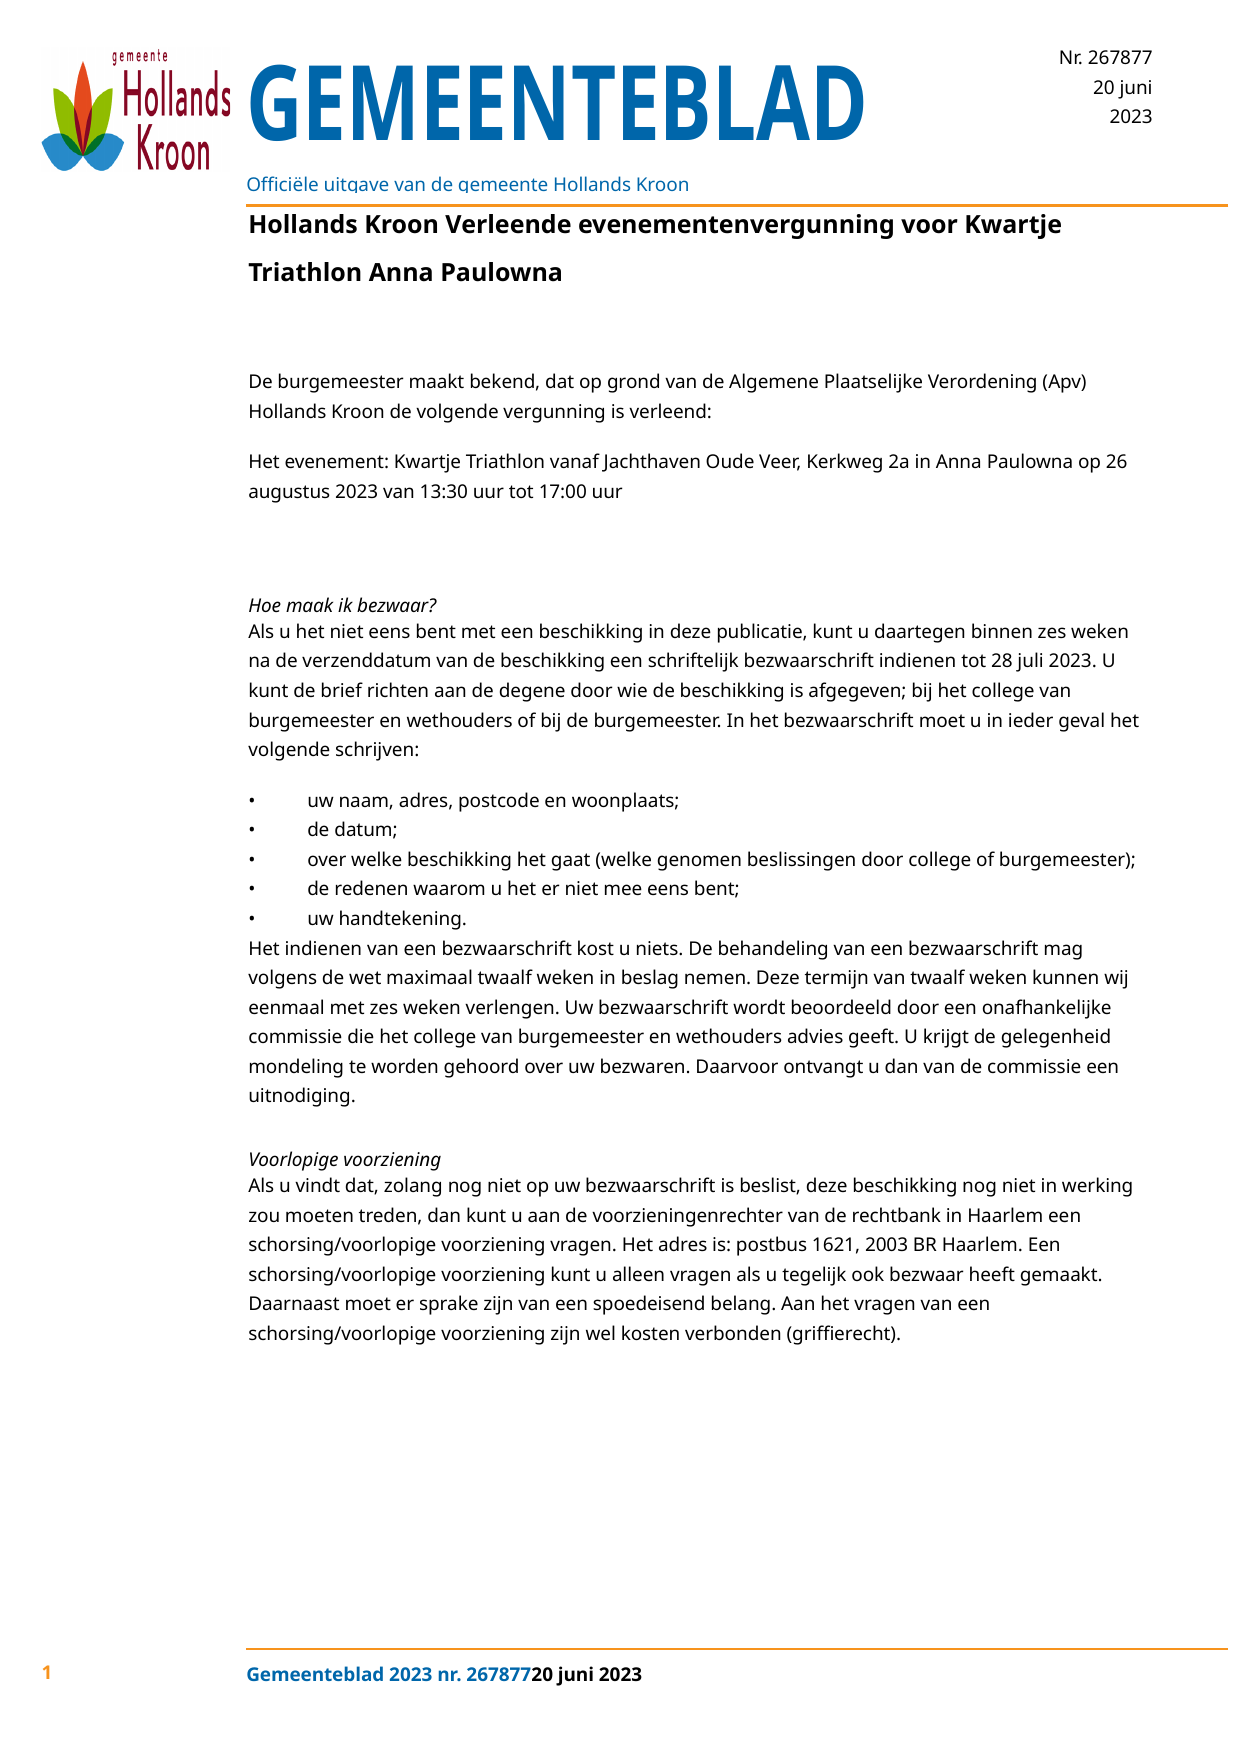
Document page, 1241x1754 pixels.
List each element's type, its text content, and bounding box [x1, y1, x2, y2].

list uw handtekening. [248, 905, 1152, 931]
text Voorlopige voorziening [248, 1147, 1152, 1172]
list uw naam, adres, postcode en woonplaats; [248, 787, 1152, 812]
text Als u het niet eens bent met een beschikking in deze publicatie, kunt u daartegen binnen zes weken na de verzenddatum van de beschikking een schriftelijk bezwaarschrift indienen tot 28 juli 2023. U kunt de brief richten aan de degene door wie de beschikking is afgegeven; bij het college van burgemeester en wethouders of bij de burgemeester. In het bezwaarschrift moet u in ieder geval het volgende schrijven: [248, 618, 1152, 762]
text Hoe maak ik bezwaar? [248, 592, 1152, 618]
text Het evenement: Kwartje Triathlon vanaf Jachthaven Oude Veer, Kerkweg 2a in Anna Paulowna op 26 augustus 2023 van 13:30 uur tot 17:00 uur [248, 448, 1152, 504]
text Het indienen van een bezwaarschrift kost u niets. De behandeling van een bezwaarschrift mag volgens de wet maximaal twaalf weken in beslag nemen. Deze termijn van twaalf weken kunnen wij eenmaal met zes weken verlengen. Uw bezwaarschrift wordt beoordeeld door een onafhankelijke commissie die het college van burgemeester en wethouders advies geeft. U krijgt de gelegenheid mondeling te worden gehoord over uw bezwaren. Daarvoor ontvangt u dan van de commissie een uitnodiging. [248, 935, 1152, 1108]
picture [41, 47, 231, 172]
list de redenen waarom u het er niet mee eens bent; [248, 876, 1152, 901]
text Als u vindt dat, zolang nog niet op uw bezwaarschrift is beslist, deze beschikking nog niet in werking zou moeten treden, dan kunt u aan de voorzieningenrechter van de rechtbank in Haarlem een schorsing/voorlopige voorziening vragen. Het adres is: postbus 1621, 2003 BR Haarlem. Een schorsing/voorlopige voorziening kunt u alleen vragen als u tegelijk ook bezwaar heeft gemaakt. Daarnaast moet er sprake zijn van een spoedeisend belang. Aan het vragen van een schorsing/voorlopige voorziening zijn wel kosten verbonden (griffierecht). [248, 1172, 1152, 1346]
text Hollands Kroon Verleende evenementenvergunning voor Kwartje Triathlon Anna Paulowna [248, 207, 1152, 288]
text De burgemeester maakt bekend, dat op grond van de Algemene Plaatselijke Verordening (Apv) Hollands Kroon de volgende vergunning is verleend: [248, 368, 1152, 424]
list over welke beschikking het gaat (welke genomen beslissingen door college of burgemeester); [248, 846, 1152, 872]
list de datum; [248, 816, 1152, 842]
